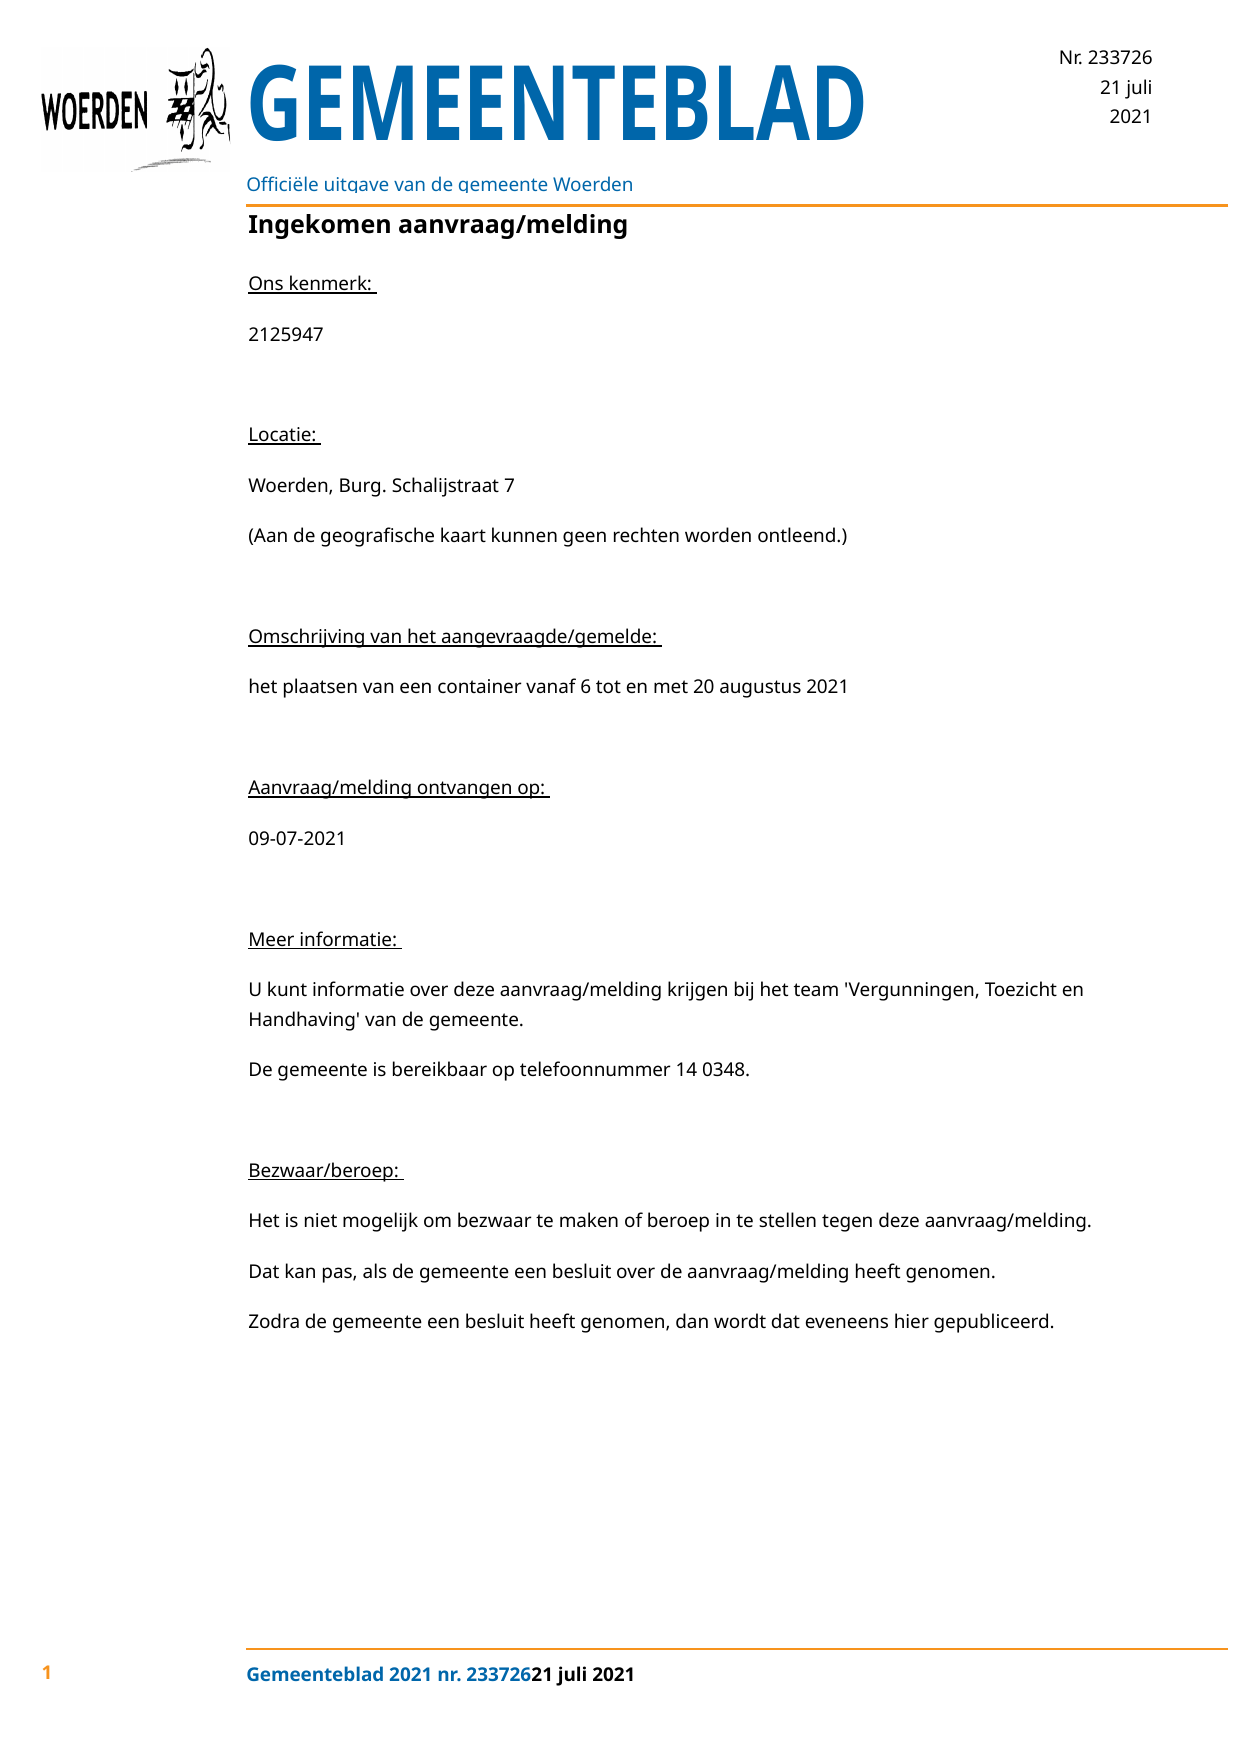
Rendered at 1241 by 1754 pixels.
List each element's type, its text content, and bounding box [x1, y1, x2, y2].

text Meer informatie: [248, 926, 1152, 951]
picture [41, 47, 231, 172]
text Dat kan pas, als de gemeente een besluit over de aanvraag/melding heeft genomen. [248, 1258, 1152, 1283]
text (Aan de geografische kaart kunnen geen rechten worden ontleend.) [248, 522, 1152, 548]
text Het is niet mogelijk om bezwaar te maken of beroep in te stellen tegen deze aanvraag/melding. [248, 1207, 1152, 1233]
text De gemeente is bereikbaar op telefoonnummer 14 0348. [248, 1056, 1152, 1082]
text Bezwaar/beroep: [248, 1157, 1152, 1183]
text U kunt informatie over deze aanvraag/melding krijgen bij het team 'Vergunningen, Toezicht en Handhaving' van de gemeente. [248, 976, 1152, 1031]
text Aanvraag/melding ontvangen op: [248, 774, 1152, 800]
text 2125947 [248, 321, 1152, 346]
text het plaatsen van een container vanaf 6 tot en met 20 augustus 2021 [248, 674, 1152, 699]
text 09-07-2021 [248, 825, 1152, 851]
text Omschrijving van het aangevraagde/gemelde: [248, 623, 1152, 649]
text Ons kenmerk: [248, 270, 1152, 296]
text Woerden, Burg. Schalijstraat 7 [248, 472, 1152, 498]
text Ingekomen aanvraag/melding [248, 207, 1152, 241]
text Zodra de gemeente een besluit heeft genomen, dan wordt dat eveneens hier gepubliceerd. [248, 1308, 1152, 1334]
text Locatie: [248, 422, 1152, 447]
